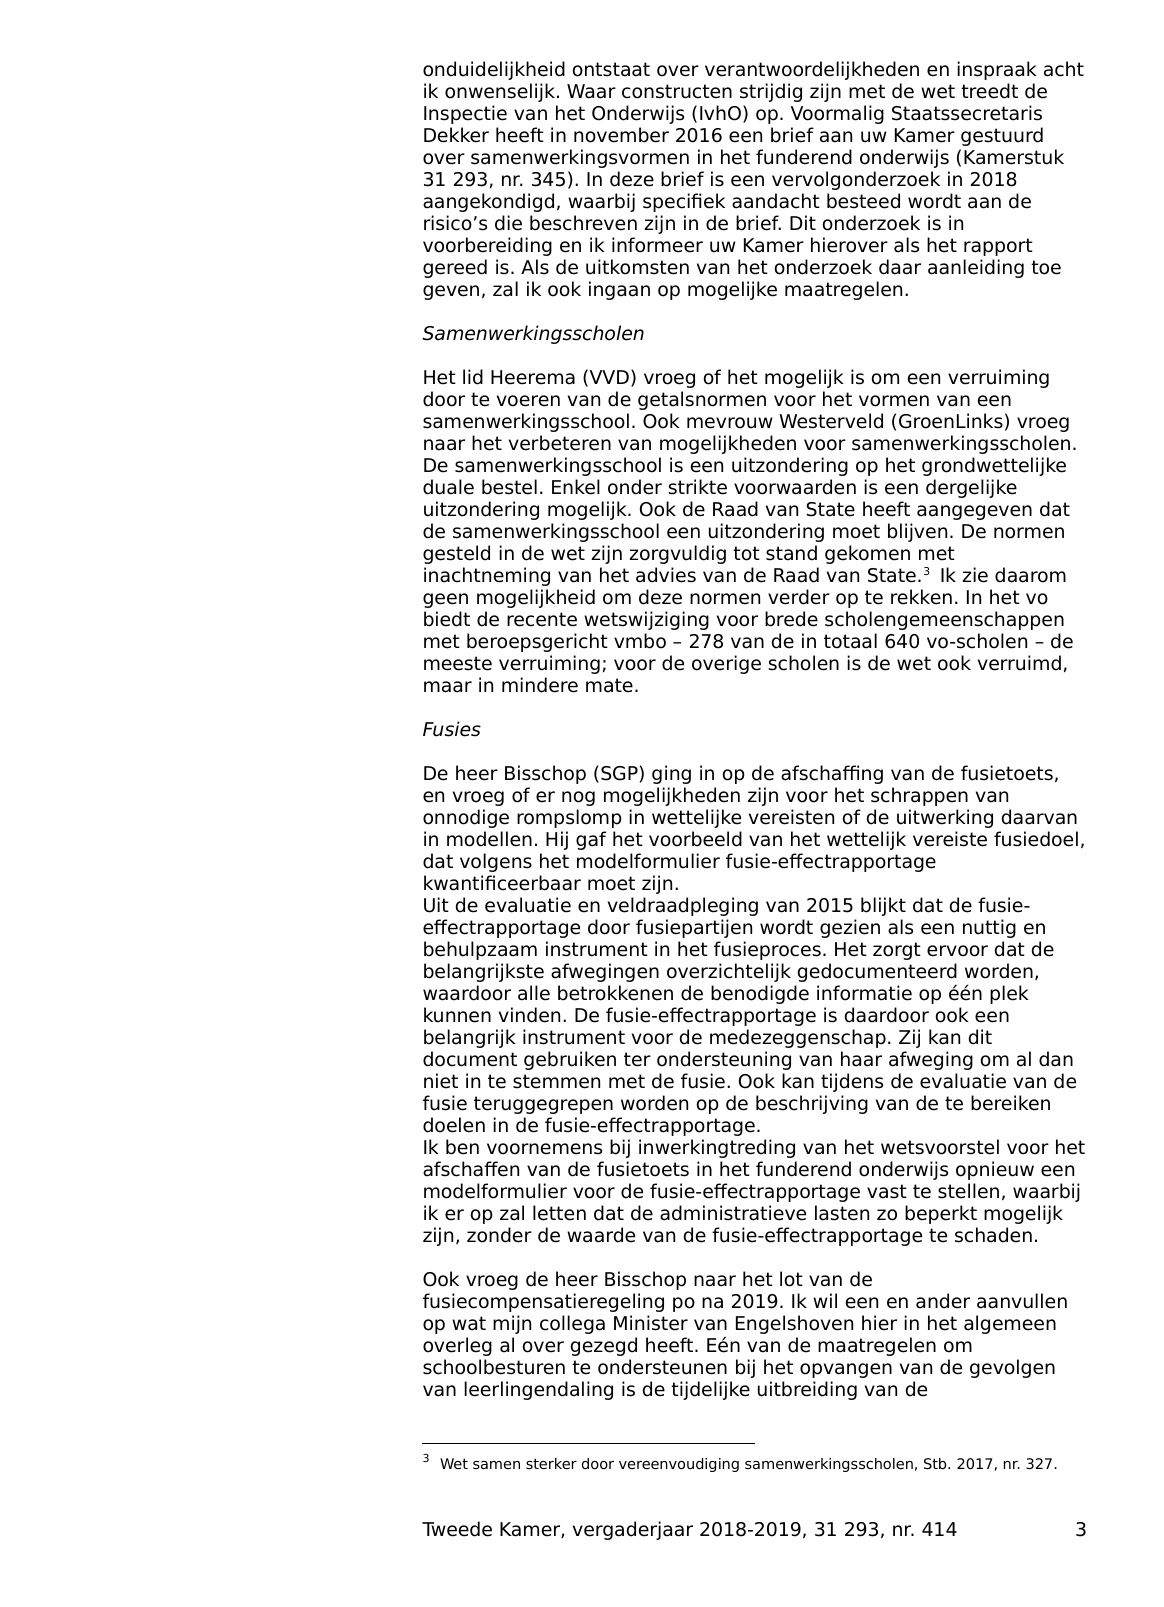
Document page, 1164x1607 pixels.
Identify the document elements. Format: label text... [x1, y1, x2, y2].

text Ook vroeg de heer Bisschop naar het lot van de fusiecompensatieregeling po na 2019. Ik wil een en ander aanvullen op wat mijn collega Minister van Engelshoven hier in het algemeen overleg al over gezegd heeft. Eén van de maatregelen om schoolbesturen te ondersteunen bij het opvangen van de gevolgen van leerlingendaling is de tijdelijke uitbreiding van de [422, 1269, 1087, 1401]
text Wet samen sterker door vereenvoudiging samenwerkingsscholen, Stb. 2017, nr. 327. [422, 1452, 1087, 1474]
text Uit de evaluatie en veldraadpleging van 2015 blijkt dat de fusie-effectrapportage door fusiepartijen wordt gezien als een nuttig en behulpzaam instrument in het fusieproces. Het zorgt ervoor dat de belangrijkste afwegingen overzichtelijk gedocumenteerd worden, waardoor alle betrokkenen de benodigde informatie op één plek kunnen vinden. De fusie-effectrapportage is daardoor ook een belangrijk instrument voor de medezeggenschap. Zij kan dit document gebruiken ter ondersteuning van haar afweging om al dan niet in te stemmen met de fusie. Ook kan tijdens de evaluatie van de fusie teruggegrepen worden op de beschrijving van de te bereiken doelen in de fusie-effectrapportage. [422, 895, 1087, 1137]
text De heer Bisschop (SGP) ging in op de afschaffing van de fusietoets, en vroeg of er nog mogelijkheden zijn voor het schrappen van onnodige rompslomp in wettelijke vereisten of de uitwerking daarvan in modellen. Hij gaf het voorbeeld van het wettelijk vereiste fusiedoel, dat volgens het modelformulier fusie-effectrapportage kwantificeerbaar moet zijn. [422, 763, 1087, 895]
subtitle Samenwerkingsscholen [422, 323, 1087, 345]
text De samenwerkingsschool is een uitzondering op het grondwettelijke duale bestel. Enkel onder strikte voorwaarden is een dergelijke uitzondering mogelijk. Ook de Raad van State heeft aangegeven dat de samenwerkingsschool een uitzondering moet blijven. De normen gesteld in de wet zijn zorgvuldig tot stand gekomen met inachtneming van het advies van de Raad van State. Ik zie daarom geen mogelijkheid om deze normen verder op te rekken. In het vo biedt de recente wetswijziging voor brede scholengemeenschappen met beroepsgericht vmbo – 278 van de in totaal 640 vo-scholen – de meeste verruiming; voor de overige scholen is de wet ook verruimd, maar in mindere mate. [422, 455, 1087, 697]
text Ik ben voornemens bij inwerkingtreding van het wetsvoorstel voor het afschaffen van de fusietoets in het funderend onderwijs opnieuw een modelformulier voor de fusie-effectrapportage vast te stellen, waarbij ik er op zal letten dat de administratieve lasten zo beperkt mogelijk zijn, zonder de waarde van de fusie-effectrapportage te schaden. [422, 1137, 1087, 1247]
text onduidelijkheid ontstaat over verantwoordelijkheden en inspraak acht ik onwenselijk. Waar constructen strijdig zijn met de wet treedt de Inspectie van het Onderwijs (IvhO) op. Voormalig Staatssecretaris Dekker heeft in november 2016 een brief aan uw Kamer gestuurd over samenwerkingsvormen in het funderend onderwijs (Kamerstuk 31 293, nr. 345). In deze brief is een vervolgonderzoek in 2018 aangekondigd, waarbij specifiek aandacht besteed wordt aan de risico’s die beschreven zijn in de brief. Dit onderzoek is in voorbereiding en ik informeer uw Kamer hierover als het rapport gereed is. Als de uitkomsten van het onderzoek daar aanleiding toe geven, zal ik ook ingaan op mogelijke maatregelen. [422, 59, 1087, 301]
subtitle Fusies [422, 719, 1087, 741]
text Het lid Heerema (VVD) vroeg of het mogelijk is om een verruiming door te voeren van de getalsnormen voor het vormen van een samenwerkingsschool. Ook mevrouw Westerveld (GroenLinks) vroeg naar het verbeteren van mogelijkheden voor samenwerkingsscholen. [422, 367, 1087, 455]
